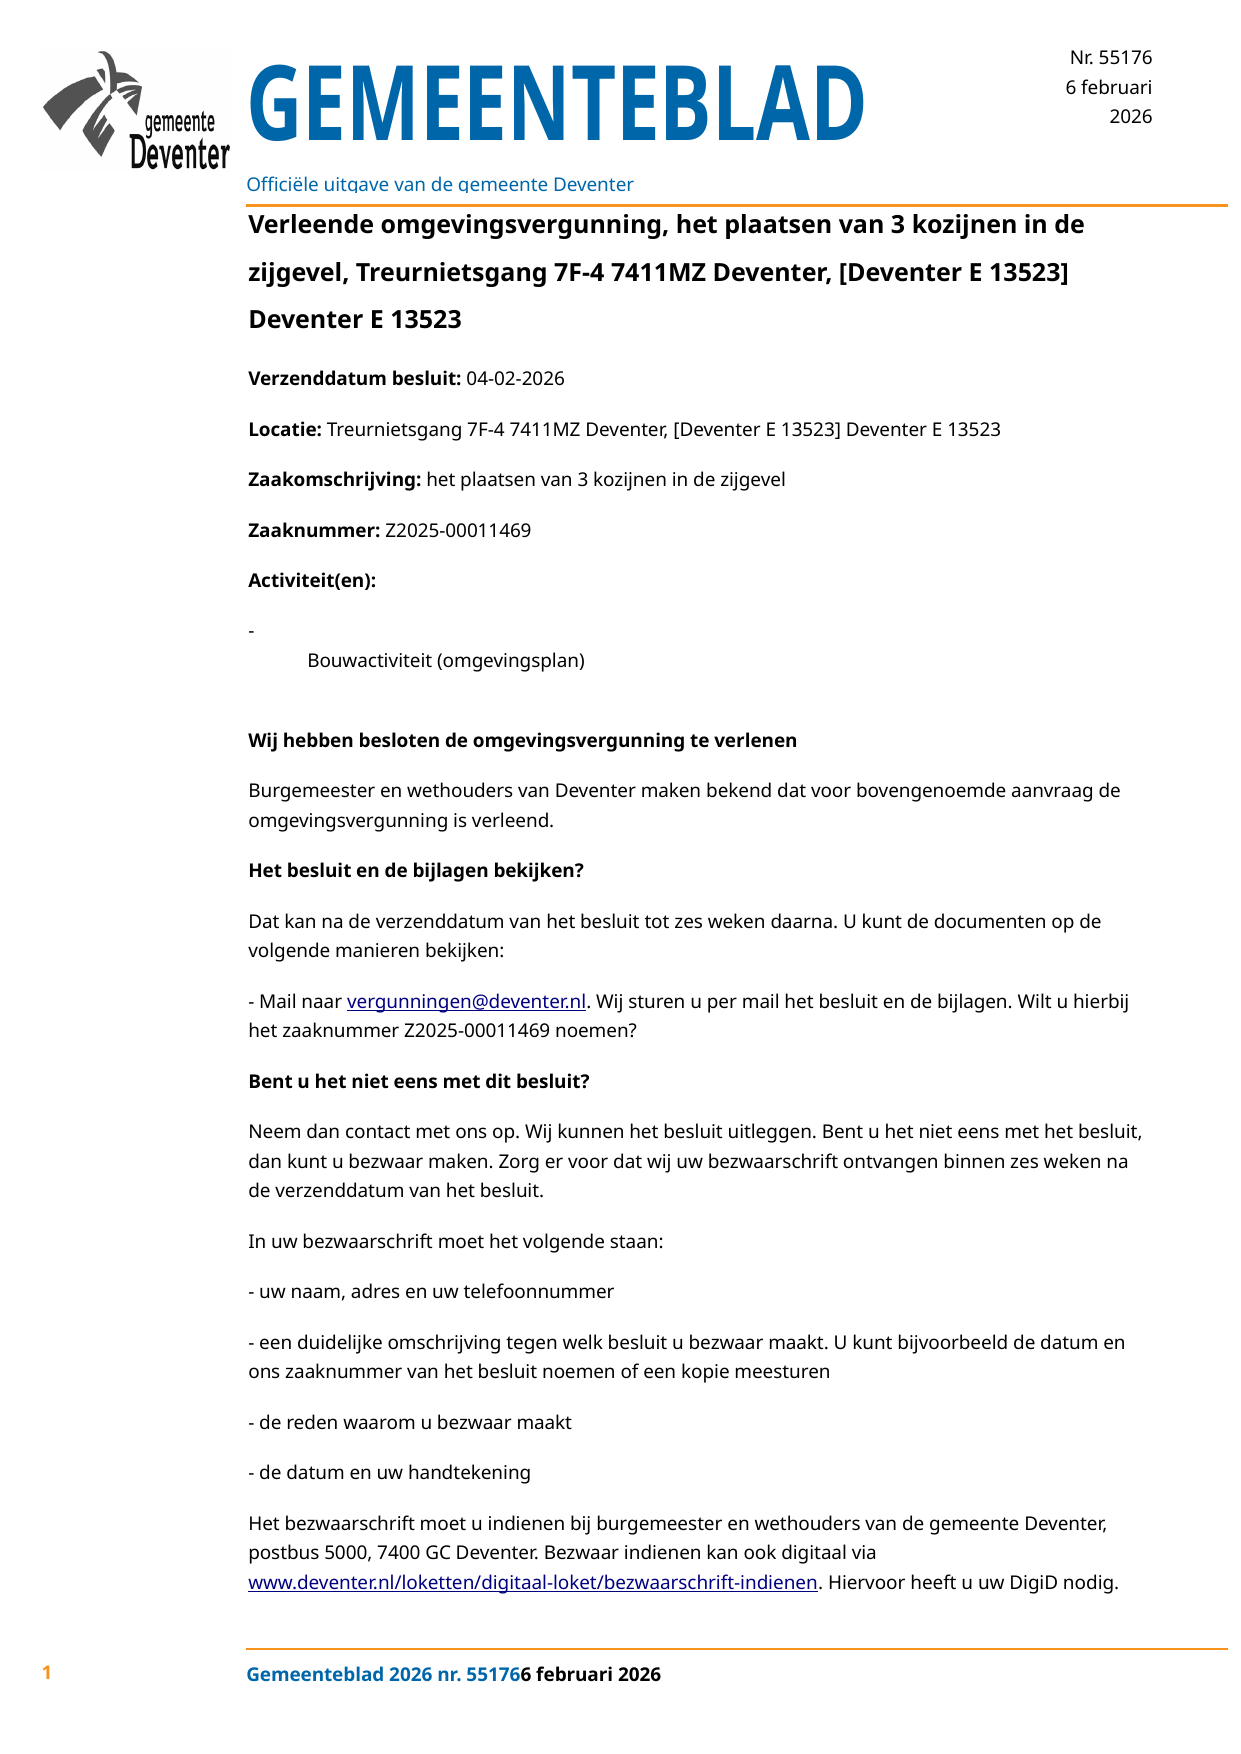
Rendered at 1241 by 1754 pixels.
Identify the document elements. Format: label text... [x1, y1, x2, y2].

text Activiteit(en): [248, 567, 1152, 593]
text - een duidelijke omschrijving tegen welk besluit u bezwaar maakt. U kunt bijvoorbeeld de datum en ons zaaknummer van het besluit noemen of een kopie meesturen [248, 1329, 1152, 1384]
text Dat kan na de verzenddatum van het besluit tot zes weken daarna. U kunt de documenten op de volgende manieren bekijken: [248, 908, 1152, 963]
text Bent u het niet eens met dit besluit? [248, 1068, 1152, 1094]
text Zaaknummer: Z2025-00011469 [248, 517, 1152, 542]
text Het bezwaarschrift moet u indienen bij burgemeester en wethouders van de gemeente Deventer, postbus 5000, 7400 GC Deventer. Bezwaar indienen kan ook digitaal via www.deventer.nl/loketten/digitaal-loket/bezwaarschrift-indienen. Hiervoor heeft u uw DigiD nodig. [248, 1510, 1152, 1594]
text - de datum en uw handtekening [248, 1459, 1152, 1485]
text - Mail naar vergunningen@deventer.nl. Wij sturen u per mail het besluit en de bijlagen. Wilt u hierbij het zaaknummer Z2025-00011469 noemen? [248, 988, 1152, 1043]
text In uw bezwaarschrift moet het volgende staan: [248, 1228, 1152, 1254]
text - uw naam, adres en uw telefoonnummer [248, 1278, 1152, 1304]
list Bouwactiviteit (omgevingsplan) [248, 647, 1152, 673]
text Verzenddatum besluit: 04-02-2026 [248, 366, 1152, 391]
text Burgemeester en wethouders van Deventer maken bekend dat voor bovengenoemde aanvraag de omgevingsvergunning is verleend. [248, 778, 1152, 833]
text Het besluit en de bijlagen bekijken? [248, 858, 1152, 883]
text Locatie: Treurnietsgang 7F-4 7411MZ Deventer, [Deventer E 13523] Deventer E 13523 [248, 416, 1152, 442]
text Verleende omgevingsvergunning, het plaatsen van 3 kozijnen in de zijgevel, Treurnietsgang 7F-4 7411MZ Deventer, [Deventer E 13523] Deventer E 13523 [248, 207, 1152, 336]
picture [41, 47, 231, 172]
text - de reden waarom u bezwaar maakt [248, 1409, 1152, 1434]
text Zaakomschrijving: het plaatsen van 3 kozijnen in de zijgevel [248, 466, 1152, 492]
text Wij hebben besloten de omgevingsvergunning te verlenen [248, 727, 1152, 753]
text Neem dan contact met ons op. Wij kunnen het besluit uitleggen. Bent u het niet eens met het besluit, dan kunt u bezwaar maken. Zorg er voor dat wij uw bezwaarschrift ontvangen binnen zes weken na de verzenddatum van het besluit. [248, 1118, 1152, 1203]
